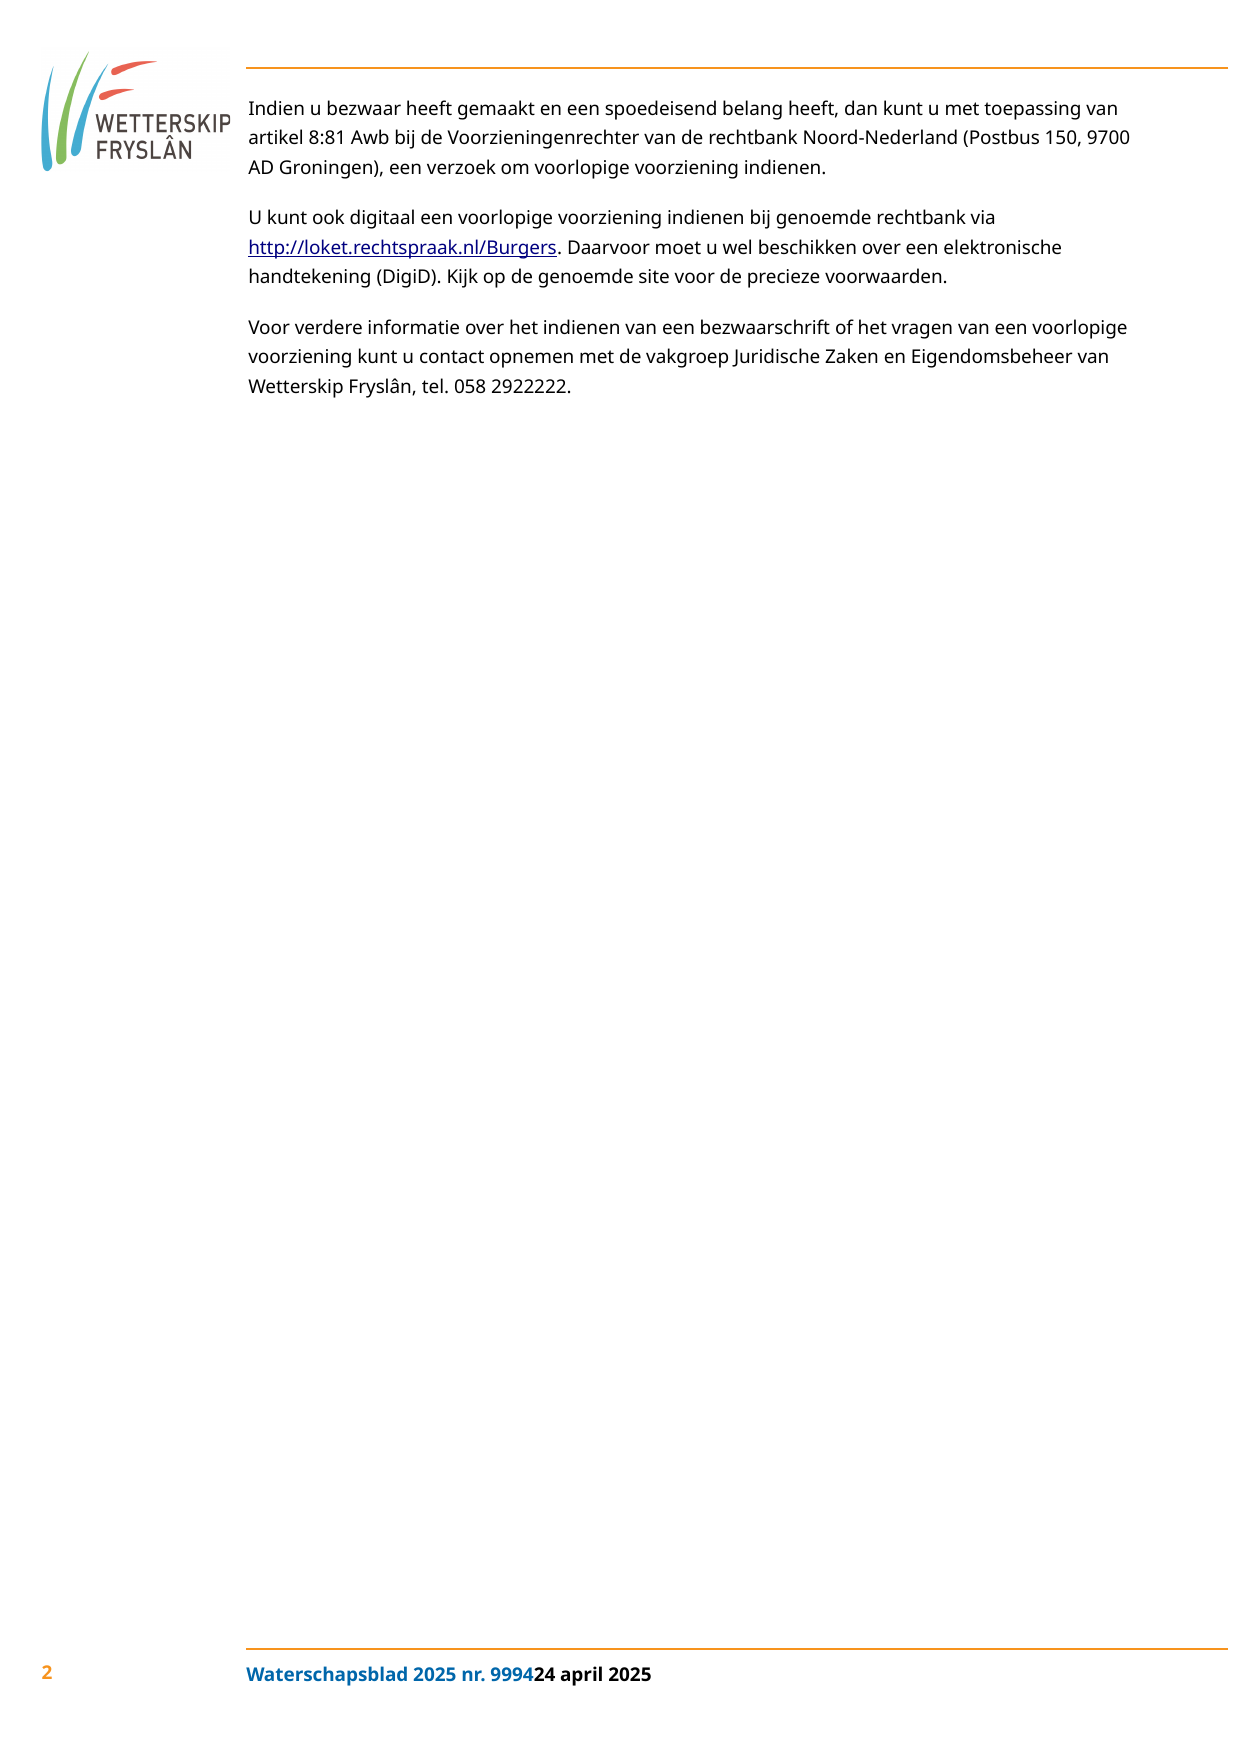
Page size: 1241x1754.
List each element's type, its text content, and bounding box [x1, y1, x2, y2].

text Indien u bezwaar heeft gemaakt en een spoedeisend belang heeft, dan kunt u met toepassing van artikel 8:81 Awb bij de Voorzieningenrechter van de rechtbank Noord-Nederland (Postbus 150, 9700 AD Groningen), een verzoek om voorlopige voorziening indienen. [248, 95, 1152, 180]
text U kunt ook digitaal een voorlopige voorziening indienen bij genoemde rechtbank via http://loket.rechtspraak.nl/Burgers. Daarvoor moet u wel beschikken over een elektronische handtekening (DigiD). Kijk op de genoemde site voor de precieze voorwaarden. [248, 204, 1152, 289]
picture [41, 47, 231, 172]
text Voor verdere informatie over het indienen van een bezwaarschrift of het vragen van een voorlopige voorziening kunt u contact opnemen met de vakgroep Juridische Zaken en Eigendomsbeheer van Wetterskip Fryslân, tel. 058 2922222. [248, 314, 1152, 399]
